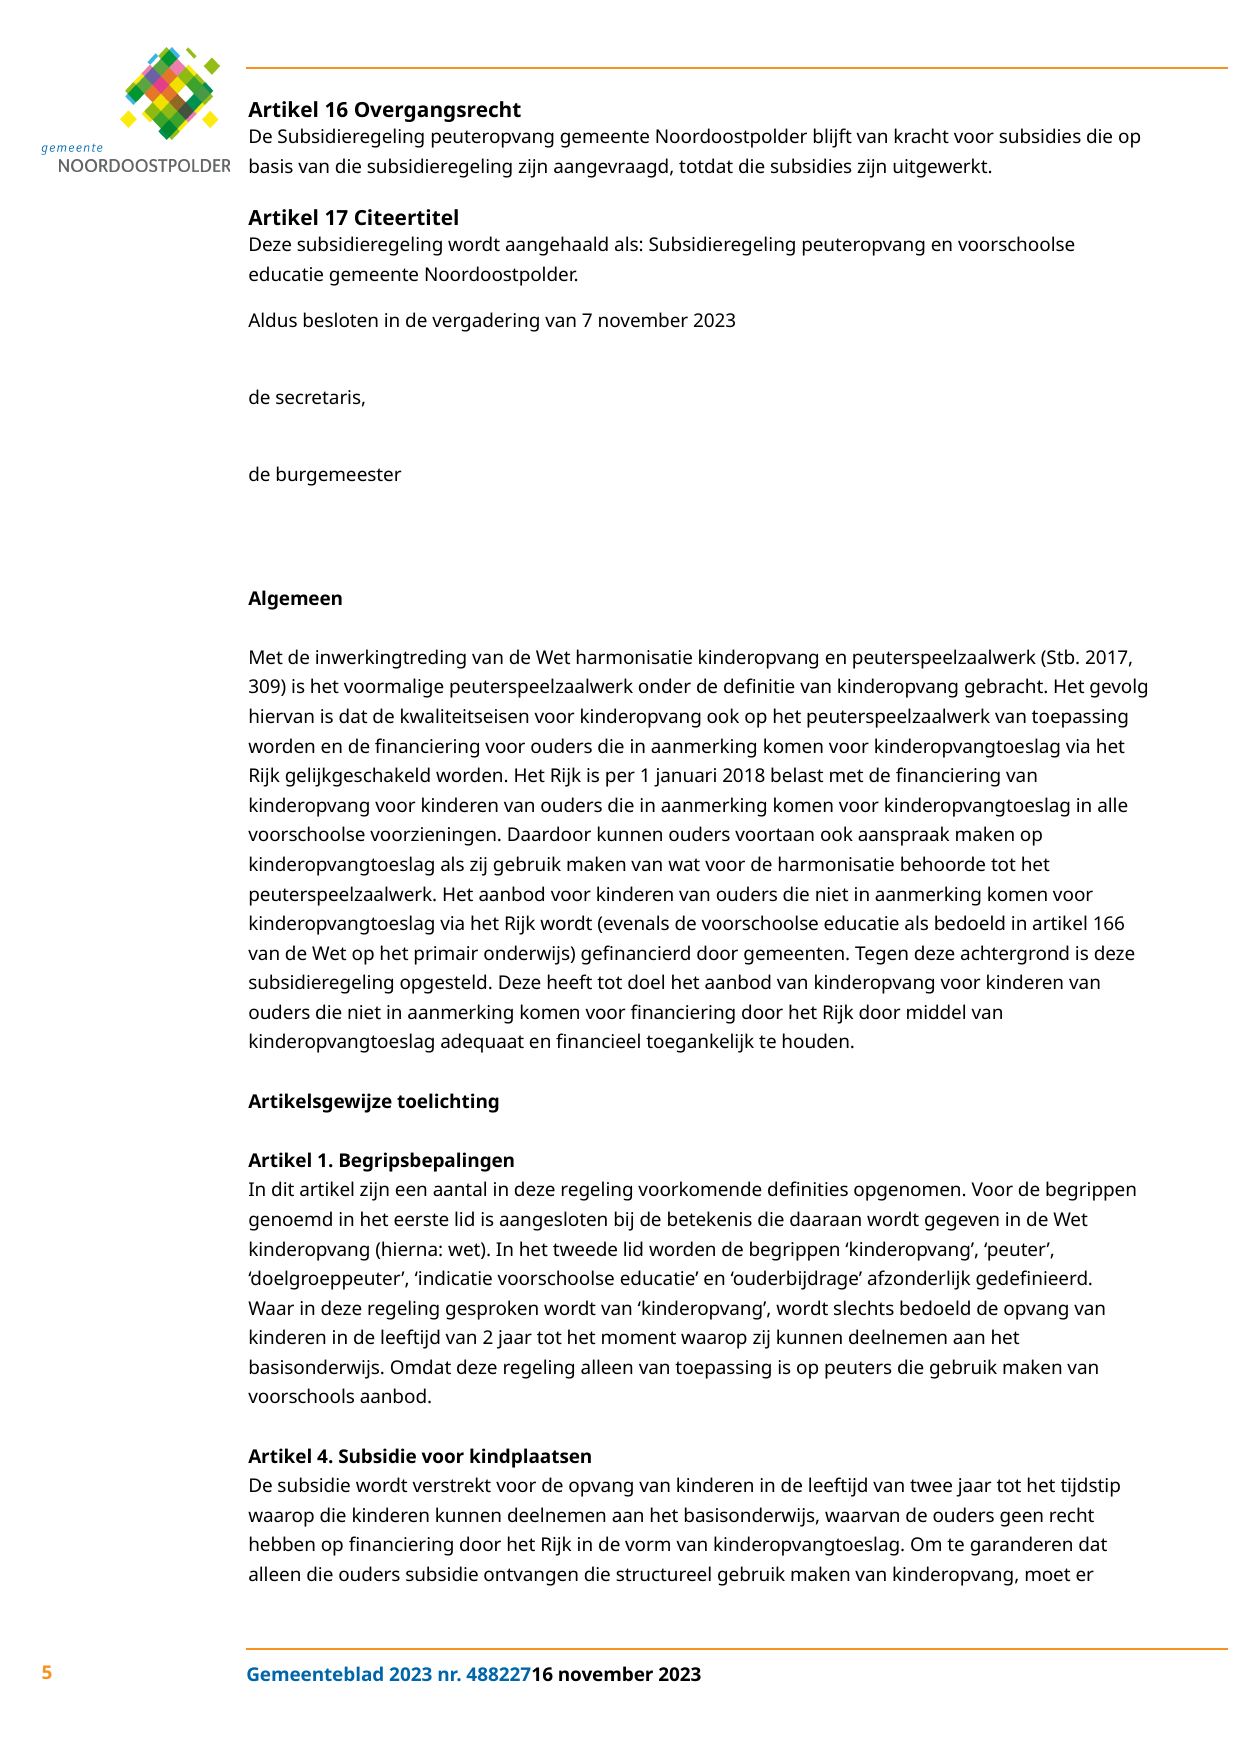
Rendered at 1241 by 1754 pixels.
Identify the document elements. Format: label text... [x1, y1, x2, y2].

text de secretaris, [248, 384, 1152, 410]
text In dit artikel zijn een aantal in deze regeling voorkomende definities opgenomen. Voor de begrippen genoemd in het eerste lid is aangesloten bij de betekenis die daaraan wordt gegeven in de Wet kinderopvang (hierna: wet). In het tweede lid worden de begrippen ‘kinderopvang’, ‘peuter’, ‘doelgroeppeuter’, ‘indicatie voorschoolse educatie’ en ‘ouderbijdrage’ afzonderlijk gedefinieerd. [248, 1177, 1152, 1291]
text Artikelsgewijze toelichting [248, 1088, 1152, 1114]
picture [41, 47, 231, 172]
text Artikel 16 Overgangsrecht [248, 95, 1152, 123]
text de burgemeester [248, 461, 1152, 487]
text Aldus besloten in de vergadering van 7 november 2023 [248, 307, 1152, 333]
text Artikel 4. Subsidie voor kindplaatsen [248, 1443, 1152, 1469]
text Algemeen [248, 585, 1152, 611]
text Met de inwerkingtreding van de Wet harmonisatie kinderopvang en peuterspeelzaalwerk (Stb. 2017, 309) is het voormalige peuterspeelzaalwerk onder de definitie van kinderopvang gebracht. Het gevolg hiervan is dat de kwaliteitseisen voor kinderopvang ook op het peuterspeelzaalwerk van toepassing worden en de financiering voor ouders die in aanmerking komen voor kinderopvangtoeslag via het Rijk gelijkgeschakeld worden. Het Rijk is per 1 januari 2018 belast met de financiering van kinderopvang voor kinderen van ouders die in aanmerking komen voor kinderopvangtoeslag in alle voorschoolse voorzieningen. Daardoor kunnen ouders voortaan ook aanspraak maken op kinderopvangtoeslag als zij gebruik maken van wat voor de harmonisatie behoorde tot het peuterspeelzaalwerk. Het aanbod voor kinderen van ouders die niet in aanmerking komen voor kinderopvangtoeslag via het Rijk wordt (evenals de voorschoolse educatie als bedoeld in artikel 166 van de Wet op het primair onderwijs) gefinancierd door gemeenten. Tegen deze achtergrond is deze subsidieregeling opgesteld. Deze heeft tot doel het aanbod van kinderopvang voor kinderen van ouders die niet in aanmerking komen voor financiering door het Rijk door middel van kinderopvangtoeslag adequaat en financieel toegankelijk te houden. [248, 644, 1152, 1054]
text Deze subsidieregeling wordt aangehaald als: Subsidieregeling peuteropvang en voorschoolse educatie gemeente Noordoostpolder. [248, 232, 1152, 287]
text De Subsidieregeling peuteropvang gemeente Noordoostpolder blijft van kracht voor subsidies die op basis van die subsidieregeling zijn aangevraagd, totdat die subsidies zijn uitgewerkt. [248, 123, 1152, 178]
text Artikel 1. Begripsbepalingen [248, 1147, 1152, 1173]
text Artikel 17 Citeertitel [248, 203, 1152, 232]
text Waar in deze regeling gesproken wordt van ‘kinderopvang’, wordt slechts bedoeld de opvang van kinderen in de leeftijd van 2 jaar tot het moment waarop zij kunnen deelnemen aan het basisonderwijs. Omdat deze regeling alleen van toepassing is op peuters die gebruik maken van voorschools aanbod. [248, 1295, 1152, 1409]
text De subsidie wordt verstrekt voor de opvang van kinderen in de leeftijd van twee jaar tot het tijdstip waarop die kinderen kunnen deelnemen aan het basisonderwijs, waarvan de ouders geen recht hebben op financiering door het Rijk in de vorm van kinderopvangtoeslag. Om te garanderen dat alleen die ouders subsidie ontvangen die structureel gebruik maken van kinderopvang, moet er [248, 1472, 1152, 1587]
